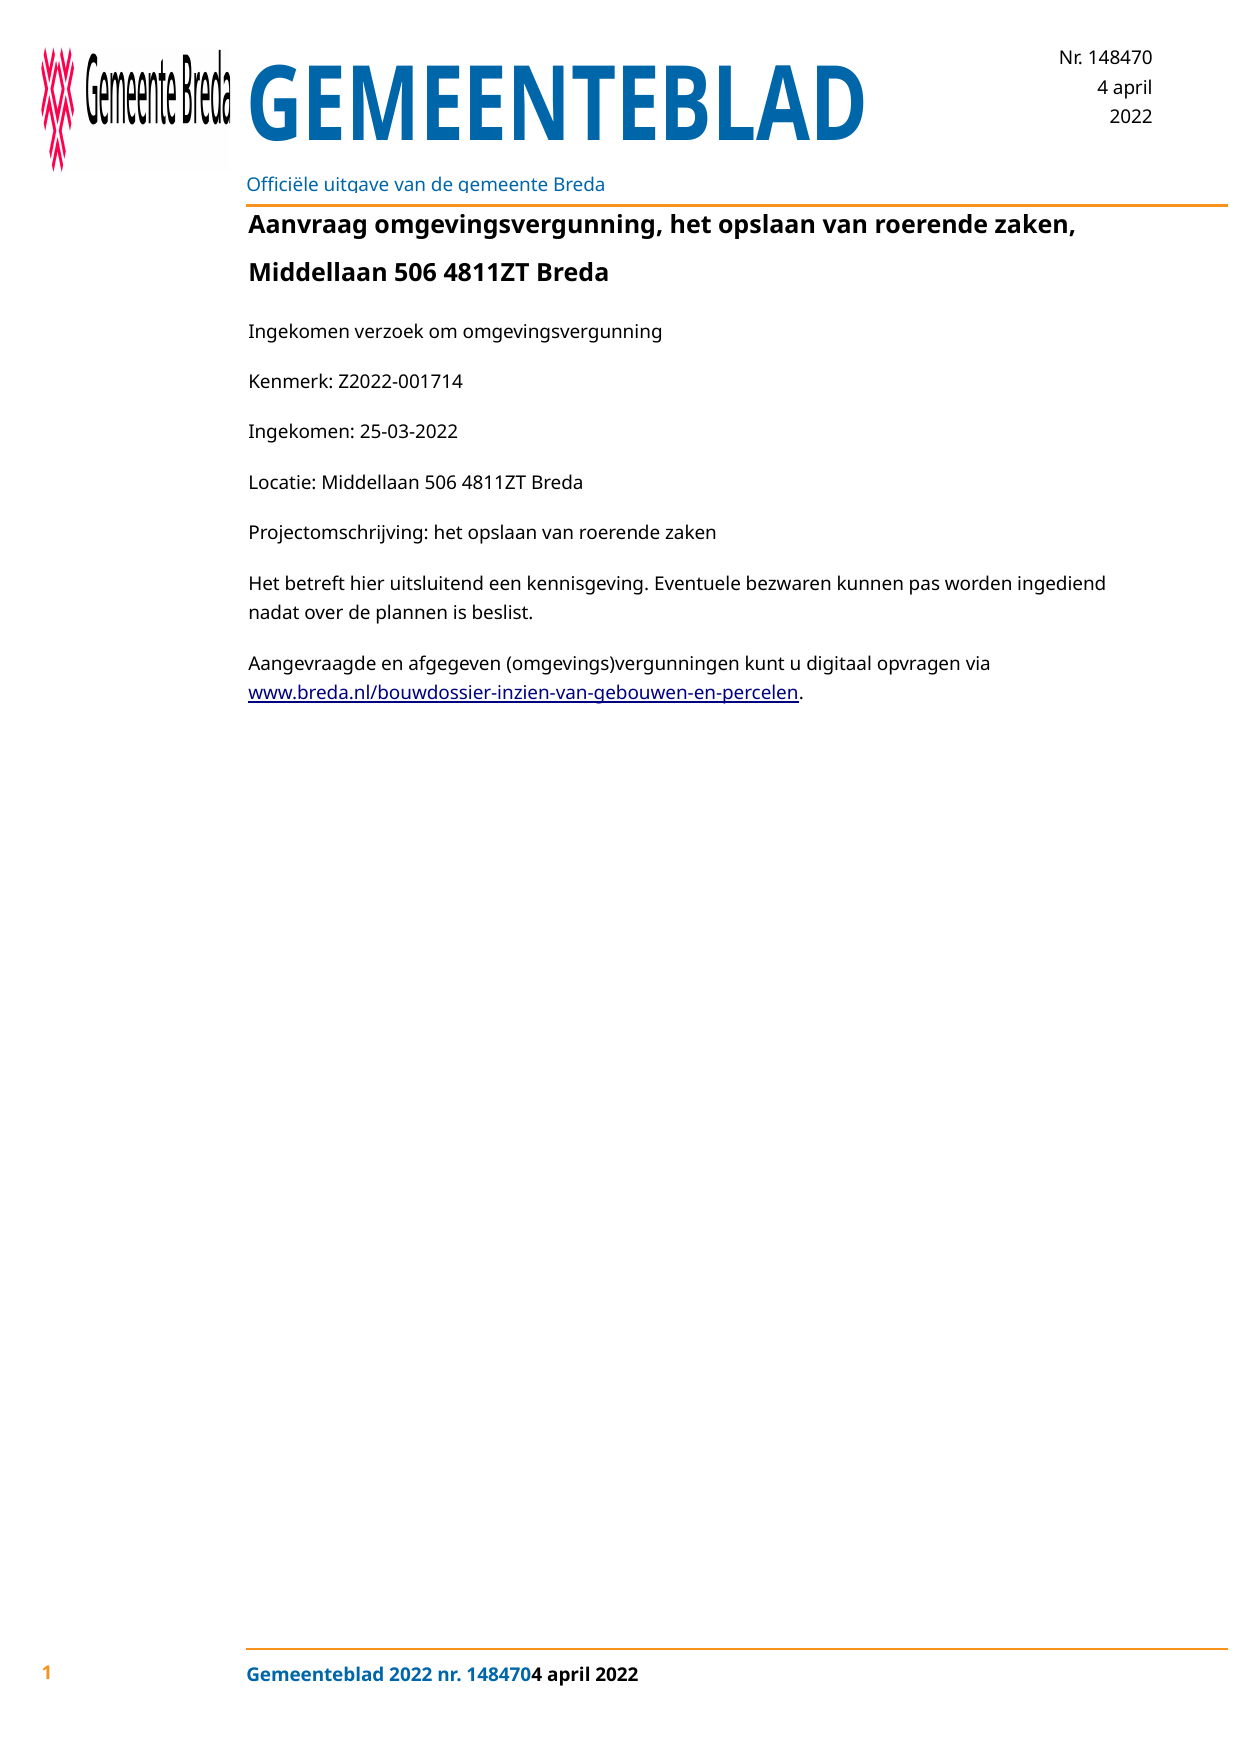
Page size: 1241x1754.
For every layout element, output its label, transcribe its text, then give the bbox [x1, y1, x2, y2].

text Het betreft hier uitsluitend een kennisgeving. Eventuele bezwaren kunnen pas worden ingediend nadat over de plannen is beslist. [248, 570, 1152, 625]
text Kenmerk: Z2022-001714 [248, 368, 1152, 394]
text Ingekomen: 25-03-2022 [248, 419, 1152, 444]
text Locatie: Middellaan 506 4811ZT Breda [248, 469, 1152, 495]
picture [41, 47, 231, 172]
text Ingekomen verzoek om omgevingsvergunning [248, 318, 1152, 344]
text Aanvraag omgevingsvergunning, het opslaan van roerende zaken, Middellaan 506 4811ZT Breda [248, 207, 1152, 288]
text Aangevraagde en afgegeven (omgevings)vergunningen kunt u digitaal opvragen via www.breda.nl/bouwdossier-inzien-van-gebouwen-en-percelen. [248, 650, 1152, 705]
text Projectomschrijving: het opslaan van roerende zaken [248, 519, 1152, 545]
